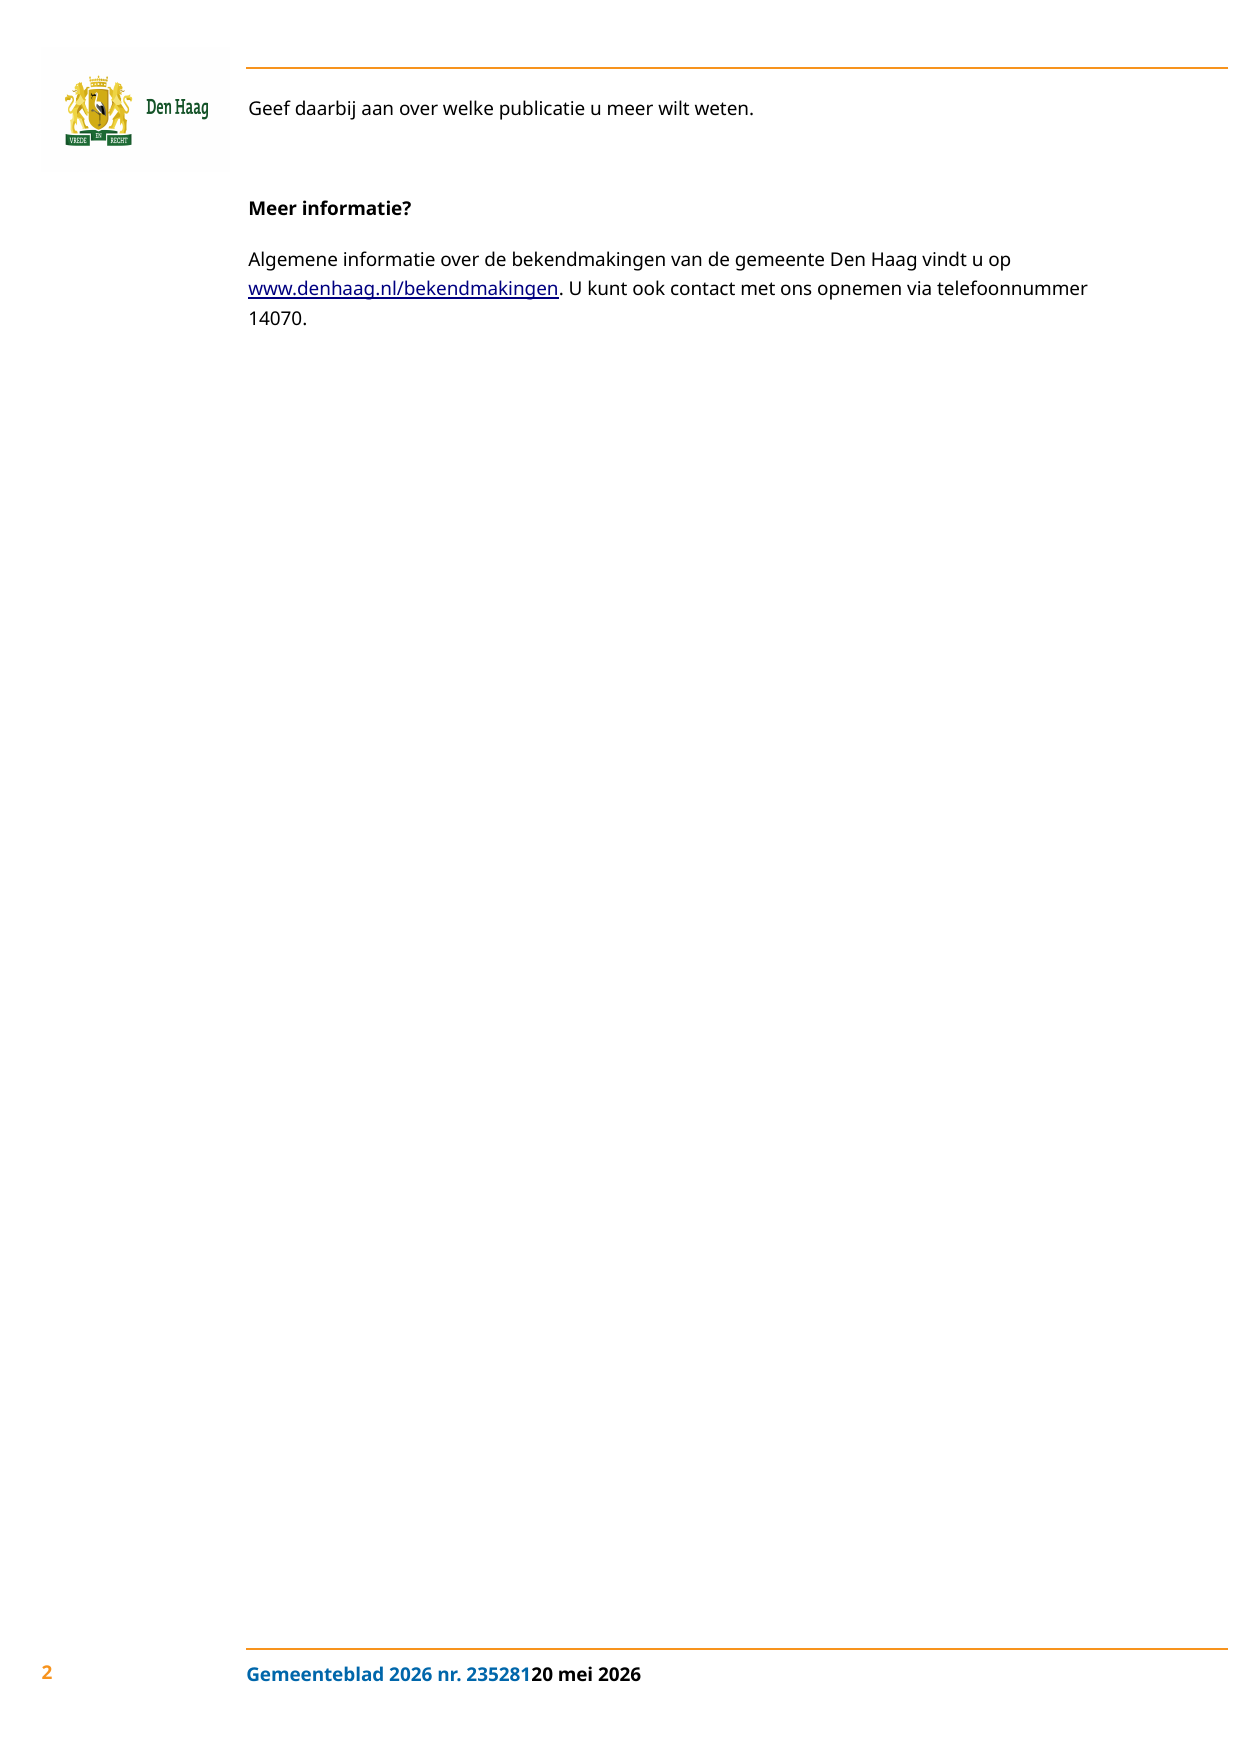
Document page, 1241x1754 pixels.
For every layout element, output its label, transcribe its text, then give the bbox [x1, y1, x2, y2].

picture [41, 47, 231, 172]
text Meer informatie? [248, 196, 1152, 221]
text Algemene informatie over de bekendmakingen van de gemeente Den Haag vindt u op www.denhaag.nl/bekendmakingen. U kunt ook contact met ons opnemen via telefoonnummer 14070. [248, 246, 1152, 331]
text Geef daarbij aan over welke publicatie u meer wilt weten. [248, 95, 1152, 121]
